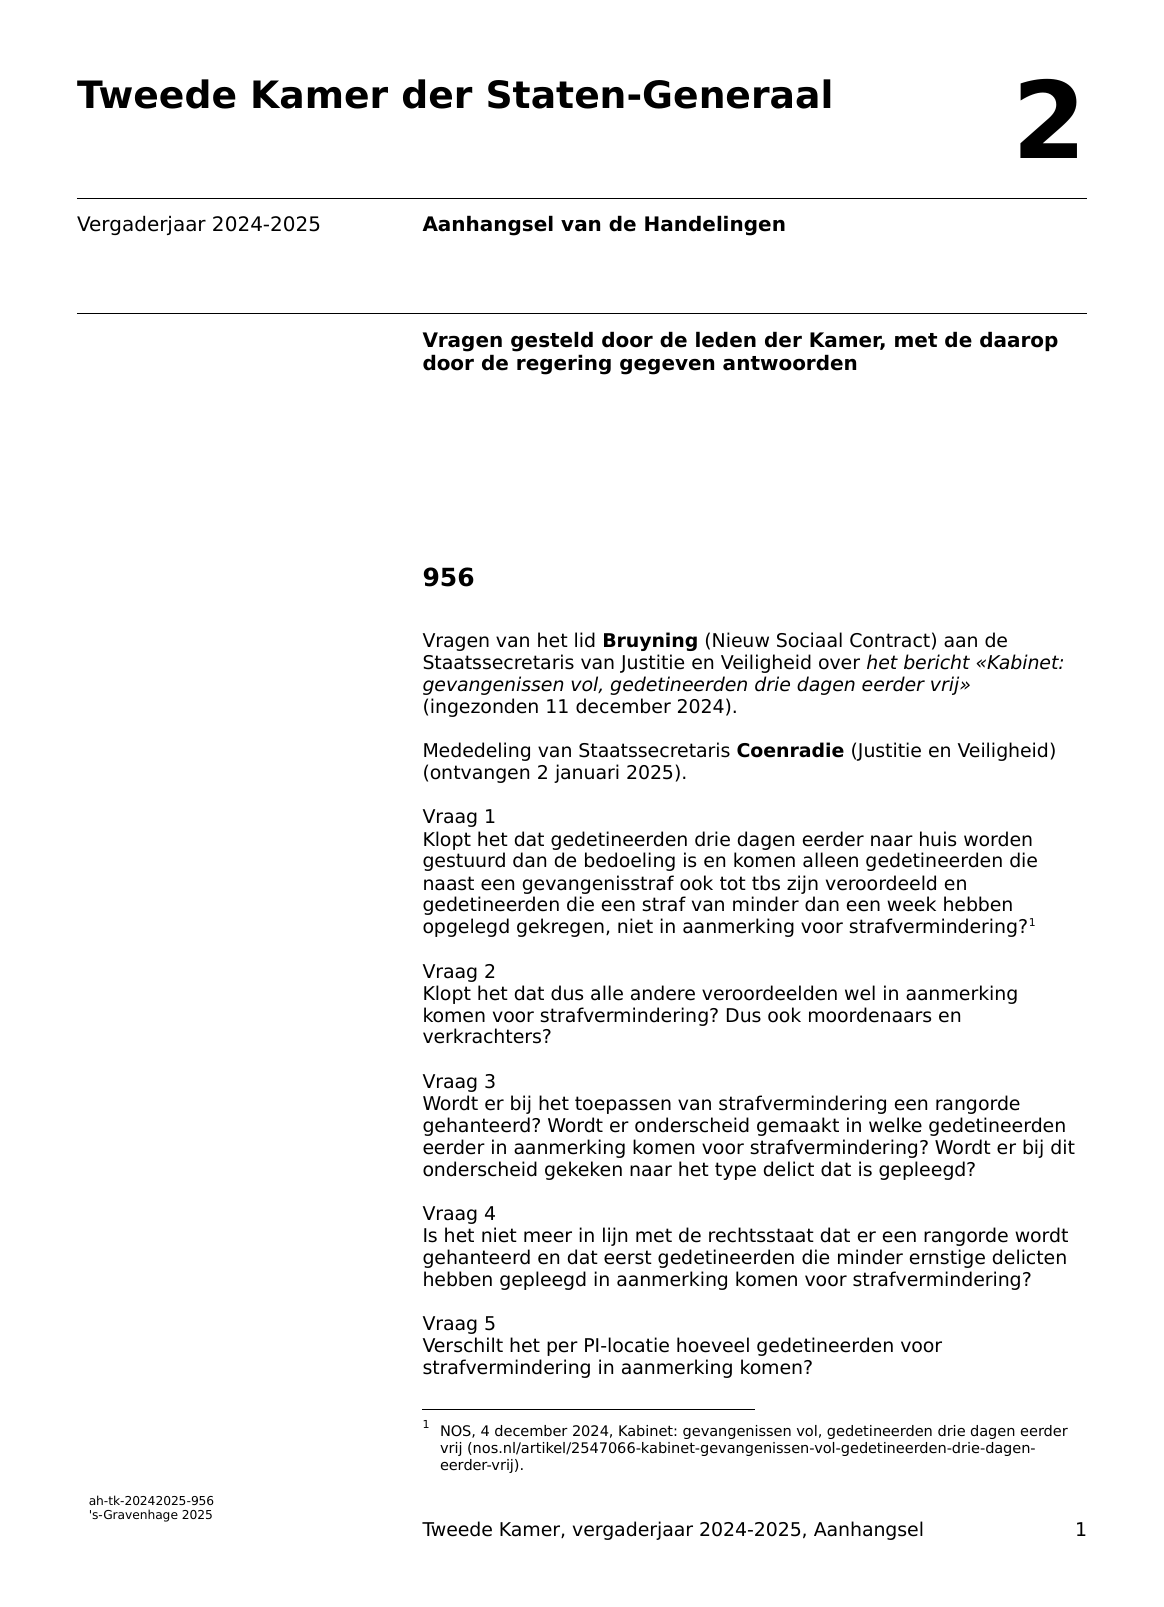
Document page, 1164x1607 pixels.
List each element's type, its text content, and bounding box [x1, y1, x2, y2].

text Vraag 5 [422, 1313, 1087, 1335]
text Verschilt het per PI-locatie hoeveel gedetineerden voor strafvermindering in aanmerking komen? [422, 1335, 1087, 1379]
text Vraag 3 [422, 1071, 1087, 1093]
text Is het niet meer in lijn met de rechtsstaat dat er een rangorde wordt gehanteerd en dat eerst gedetineerden die minder ernstige delicten hebben gepleegd in aanmerking komen voor strafvermindering? [422, 1225, 1087, 1291]
table_cell Vergaderjaar 2024-2025 [77, 199, 422, 313]
table_header 2 [886, 59, 1087, 198]
text Mededeling van Staatssecretaris Coenradie (Justitie en Veiligheid) (ontvangen 2 januari 2025). [422, 740, 1087, 784]
text ah-tk-20242025-956 [88, 1494, 323, 1508]
text Vraag 2 [422, 961, 1087, 982]
text Wordt er bij het toepassen van strafvermindering een rangorde gehanteerd? Wordt er onderscheid gemaakt in welke gedetineerden eerder in aanmerking komen voor strafvermindering? Wordt er bij dit onderscheid gekeken naar het type delict dat is gepleegd? [422, 1093, 1087, 1181]
table_cell Aanhangsel van de Handelingen [422, 199, 1087, 313]
text Vraag 1 [422, 806, 1087, 828]
text Klopt het dat gedetineerden drie dagen eerder naar huis worden gestuurd dan de bedoeling is en komen alleen gedetineerden die naast een gevangenisstraf ook tot tbs zijn veroordeeld en gedetineerden die een straf van minder dan een week hebben opgelegd gekregen, niet in aanmerking voor strafvermindering? [422, 828, 1087, 938]
table_cell [77, 314, 422, 375]
text Vraag 4 [422, 1203, 1087, 1225]
text NOS, 4 december 2024, Kabinet: gevangenissen vol, gedetineerden drie dagen eerder vrij (nos.nl/artikel/2547066-kabinet-gevangenissen-vol-gedetineerden-drie-dagen-eerder-vrij). [422, 1418, 1087, 1474]
text Vragen van het lid Bruyning (Nieuw Sociaal Contract) aan de Staatssecretaris van Justitie en Veiligheid over het bericht «Kabinet: gevangenissen vol, gedetineerden drie dagen eerder vrij» (ingezonden 11 december 2024). [422, 630, 1087, 718]
table_header Tweede Kamer der Staten-Generaal [77, 59, 886, 198]
table_cell Vragen gesteld door de leden der Kamer, met de daarop door de regering gegeven antwoorden [422, 314, 1087, 375]
text 's-Gravenhage 2025 [88, 1508, 323, 1522]
text Klopt het dat dus alle andere veroordeelden wel in aanmerking komen voor strafvermindering? Dus ook moordenaars en verkrachters? [422, 982, 1087, 1048]
text 956 [422, 563, 1087, 592]
